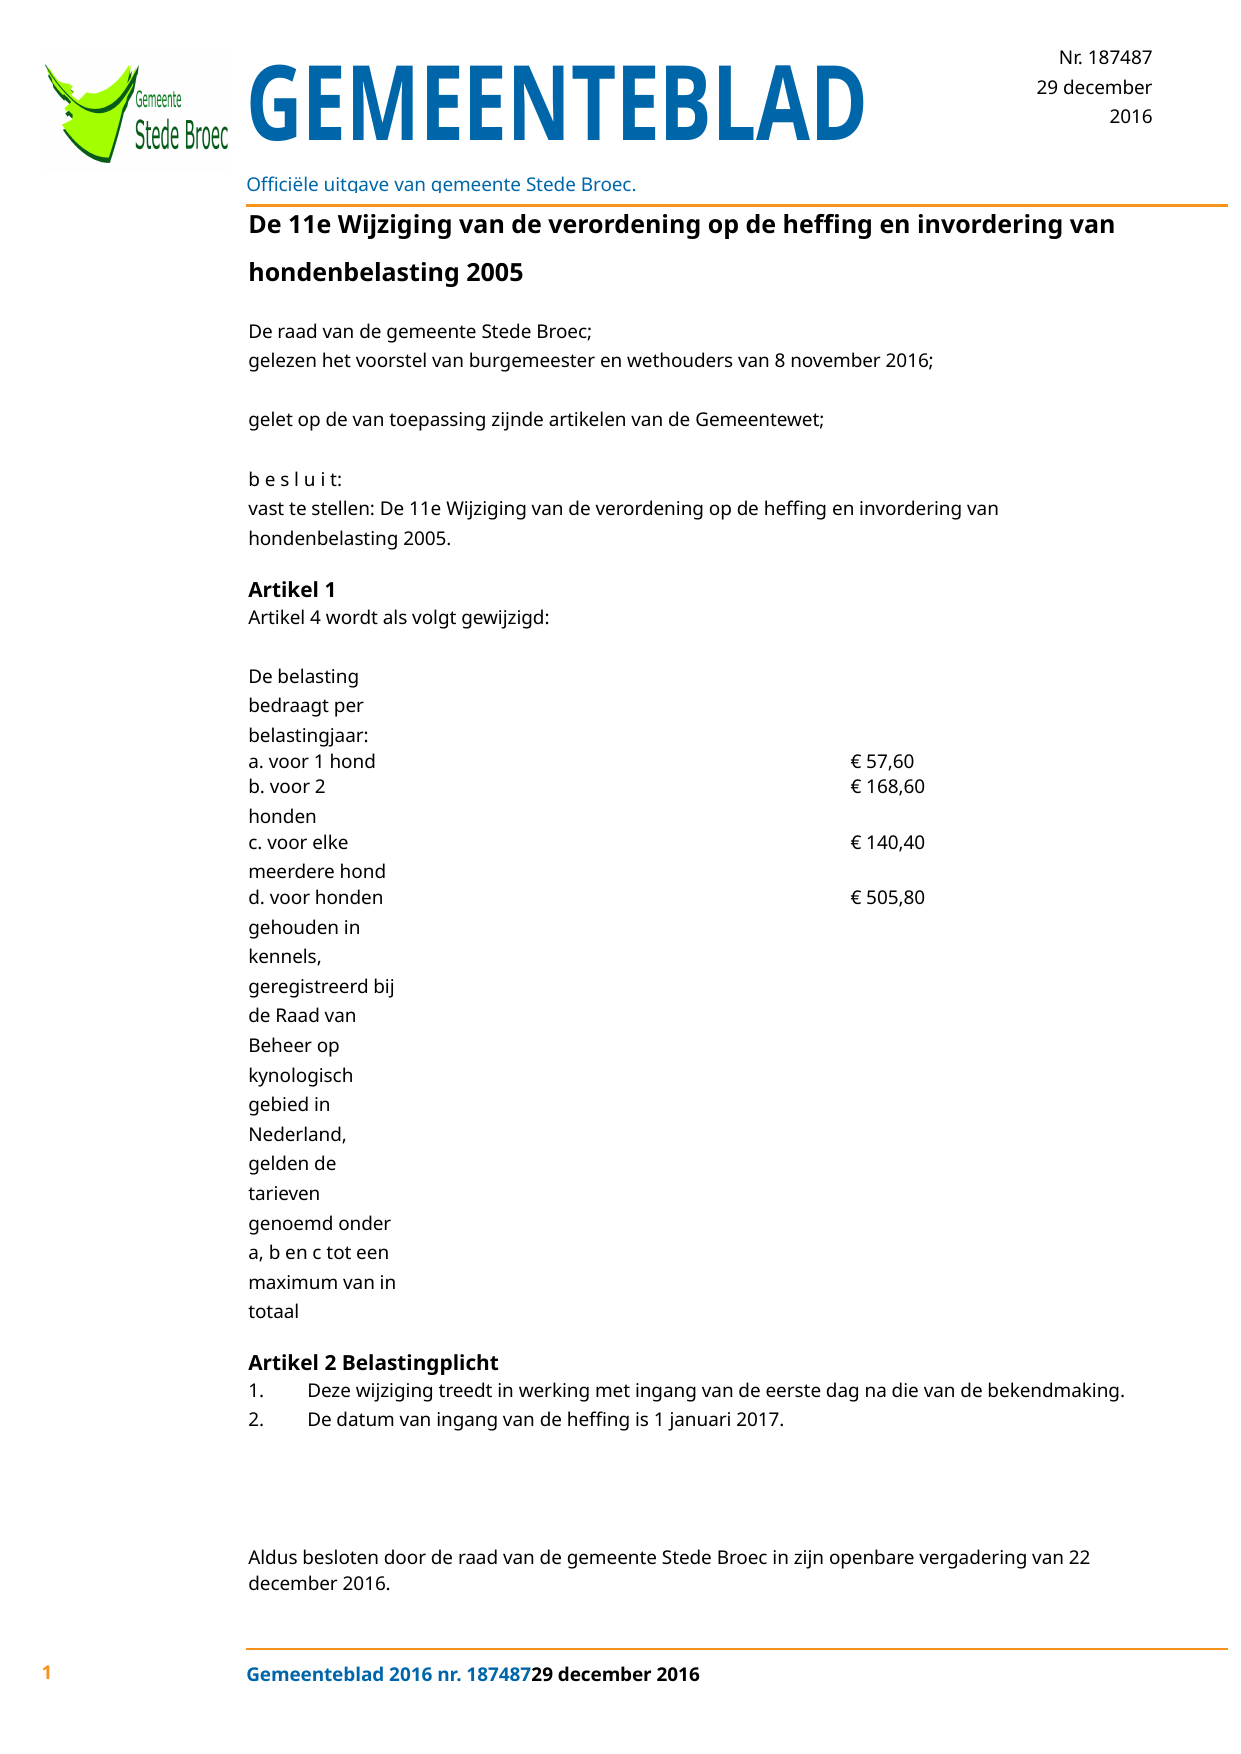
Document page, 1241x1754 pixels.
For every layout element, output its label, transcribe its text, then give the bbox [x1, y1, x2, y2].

text Artikel 1 [248, 575, 1152, 604]
table_cell [1001, 774, 1152, 829]
table_header [850, 663, 1001, 748]
table_cell d. voor honden gehouden in kennels, geregistreerd bij de Raad van Beheer op kynologisch gebied in Nederland, gelden de tarieven genoemd onder a, b en c tot een maximum van in totaal [248, 884, 398, 1324]
table_cell [700, 829, 850, 884]
table_header [700, 663, 850, 748]
table_header [399, 663, 549, 748]
table_cell [549, 774, 700, 829]
table_cell [399, 829, 549, 884]
table_cell € 57,60 [850, 748, 1001, 774]
table_cell [700, 748, 850, 774]
text gelet op de van toepassing zijnde artikelen van de Gemeentewet; [248, 407, 1152, 432]
table_cell [1001, 748, 1152, 774]
text gelezen het voorstel van burgemeester en wethouders van 8 november 2016; [248, 347, 1152, 373]
table_cell [549, 884, 700, 1324]
table_cell [700, 884, 850, 1324]
text Artikel 4 wordt als volgt gewijzigd: [248, 604, 1152, 629]
table_header [549, 663, 700, 748]
table_cell [1001, 829, 1152, 884]
table_header De belasting bedraagt per belastingjaar: [248, 663, 398, 748]
text vast te stellen: De 11e Wijziging van de verordening op de heffing en invordering van hondenbelasting 2005. [248, 495, 1152, 551]
text b e s l u i t: [248, 466, 1152, 492]
table_cell [549, 748, 700, 774]
text De raad van de gemeente Stede Broec; [248, 318, 1152, 344]
table_header [1001, 663, 1152, 748]
text Artikel 2 Belastingplicht [248, 1348, 1152, 1377]
table_cell [399, 774, 549, 829]
picture [41, 47, 231, 172]
text Aldus besloten door de raad van de gemeente Stede Broec in zijn openbare vergadering van 22 december 2016. [248, 1544, 1152, 1596]
list De datum van ingang van de heffing is 1 januari 2017. [248, 1406, 1152, 1432]
table_cell € 168,60 [850, 774, 1001, 829]
table_cell € 140,40 [850, 829, 1001, 884]
list Deze wijziging treedt in werking met ingang van de eerste dag na die van de bekendmaking. [248, 1377, 1152, 1402]
table_cell [700, 774, 850, 829]
table_cell c. voor elke meerdere hond [248, 829, 398, 884]
table_cell [399, 748, 549, 774]
table_cell a. voor 1 hond [248, 748, 398, 774]
text De 11e Wijziging van de verordening op de heffing en invordering van hondenbelasting 2005 [248, 207, 1152, 288]
table_cell b. voor 2 honden [248, 774, 398, 829]
table_cell [549, 829, 700, 884]
table_cell [399, 884, 549, 1324]
table_cell € 505,80 [850, 884, 1001, 1324]
